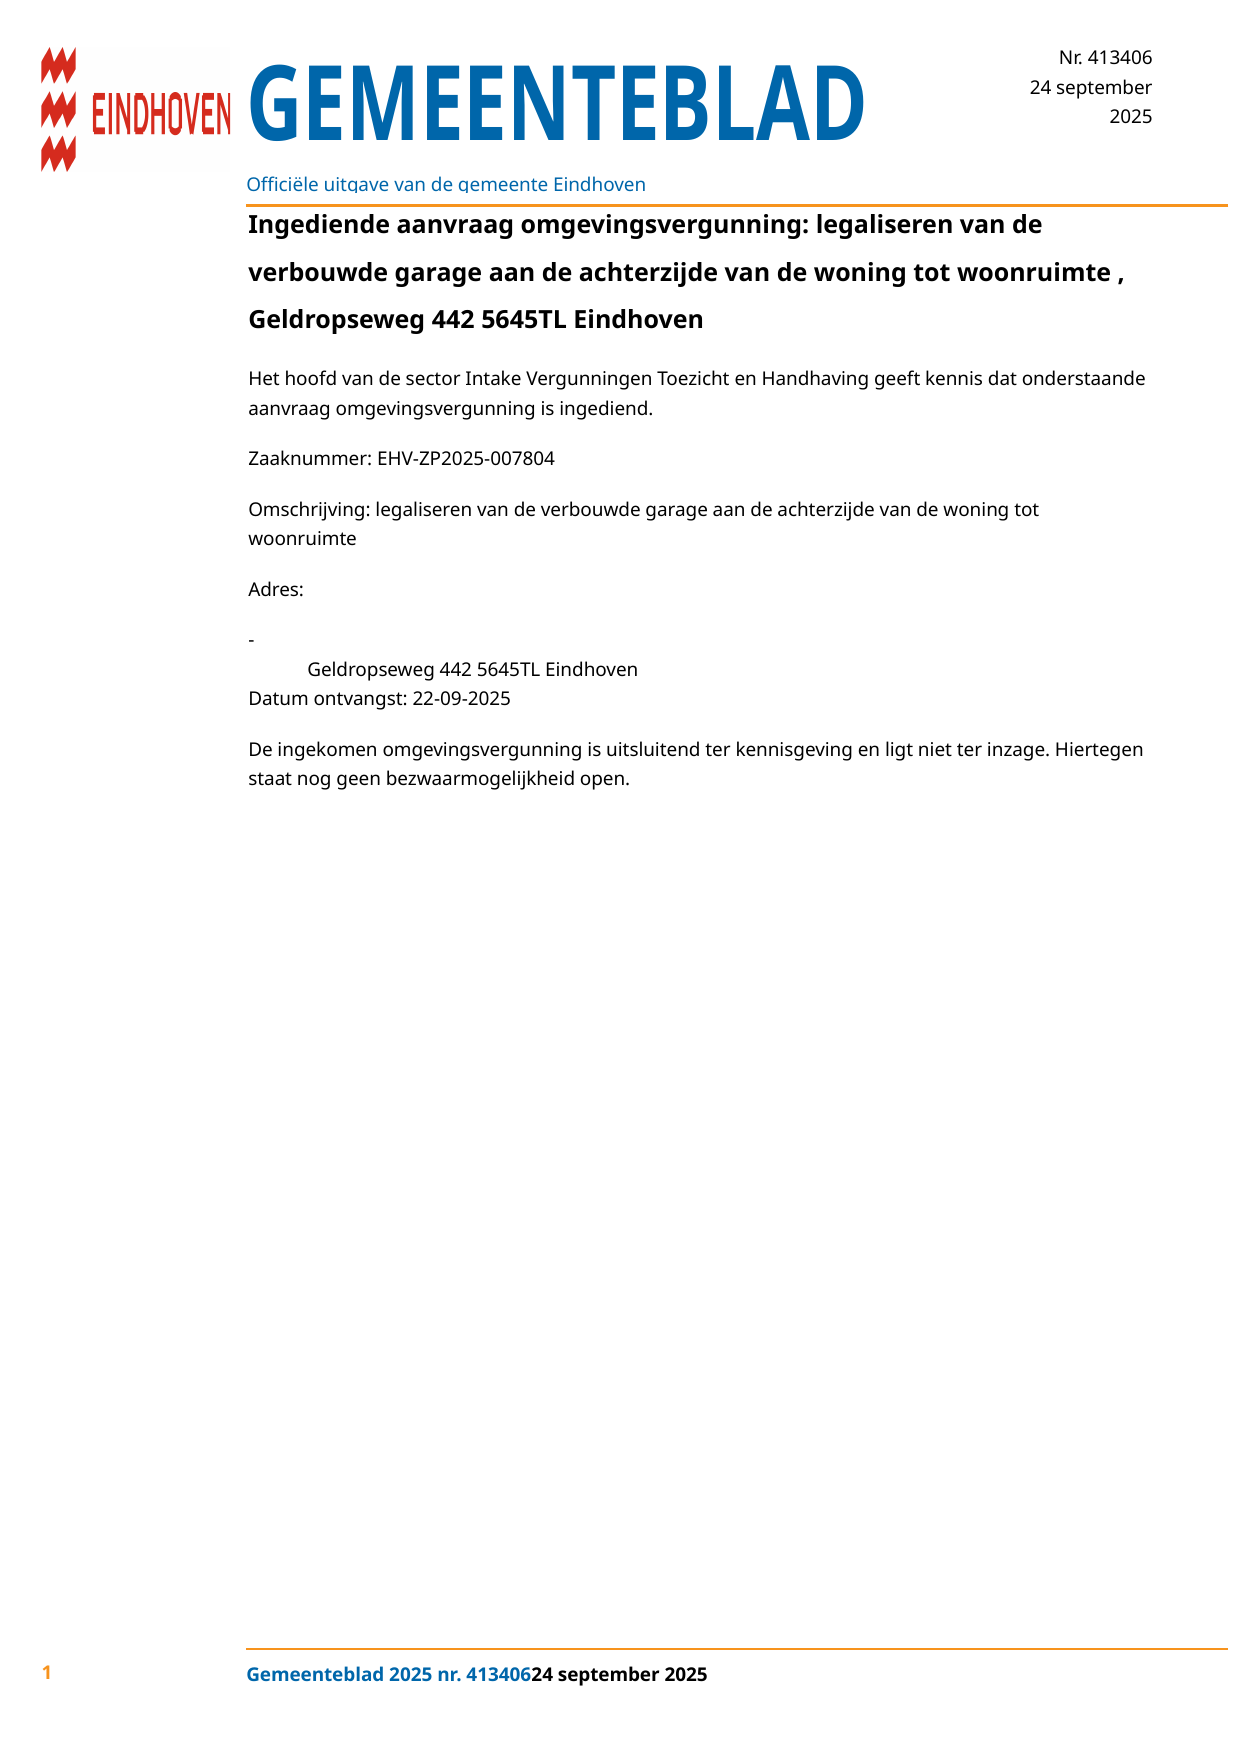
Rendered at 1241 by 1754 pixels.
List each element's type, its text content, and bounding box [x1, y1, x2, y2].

text Omschrijving: legaliseren van de verbouwde garage aan de achterzijde van de woning tot woonruimte [248, 496, 1152, 551]
list Geldropseweg 442 5645TL Eindhoven [248, 656, 1152, 682]
picture [41, 47, 231, 172]
text Datum ontvangst: 22-09-2025 [248, 686, 1152, 711]
text Ingediende aanvraag omgevingsvergunning: legaliseren van de verbouwde garage aan de achterzijde van de woning tot woonruimte , Geldropseweg 442 5645TL Eindhoven [248, 207, 1152, 336]
text Adres: [248, 576, 1152, 602]
text Zaaknummer: EHV-ZP2025-007804 [248, 446, 1152, 471]
text De ingekomen omgevingsvergunning is uitsluitend ter kennisgeving en ligt niet ter inzage. Hiertegen staat nog geen bezwaarmogelijkheid open. [248, 736, 1152, 791]
text Het hoofd van de sector Intake Vergunningen Toezicht en Handhaving geeft kennis dat onderstaande aanvraag omgevingsvergunning is ingediend. [248, 366, 1152, 421]
